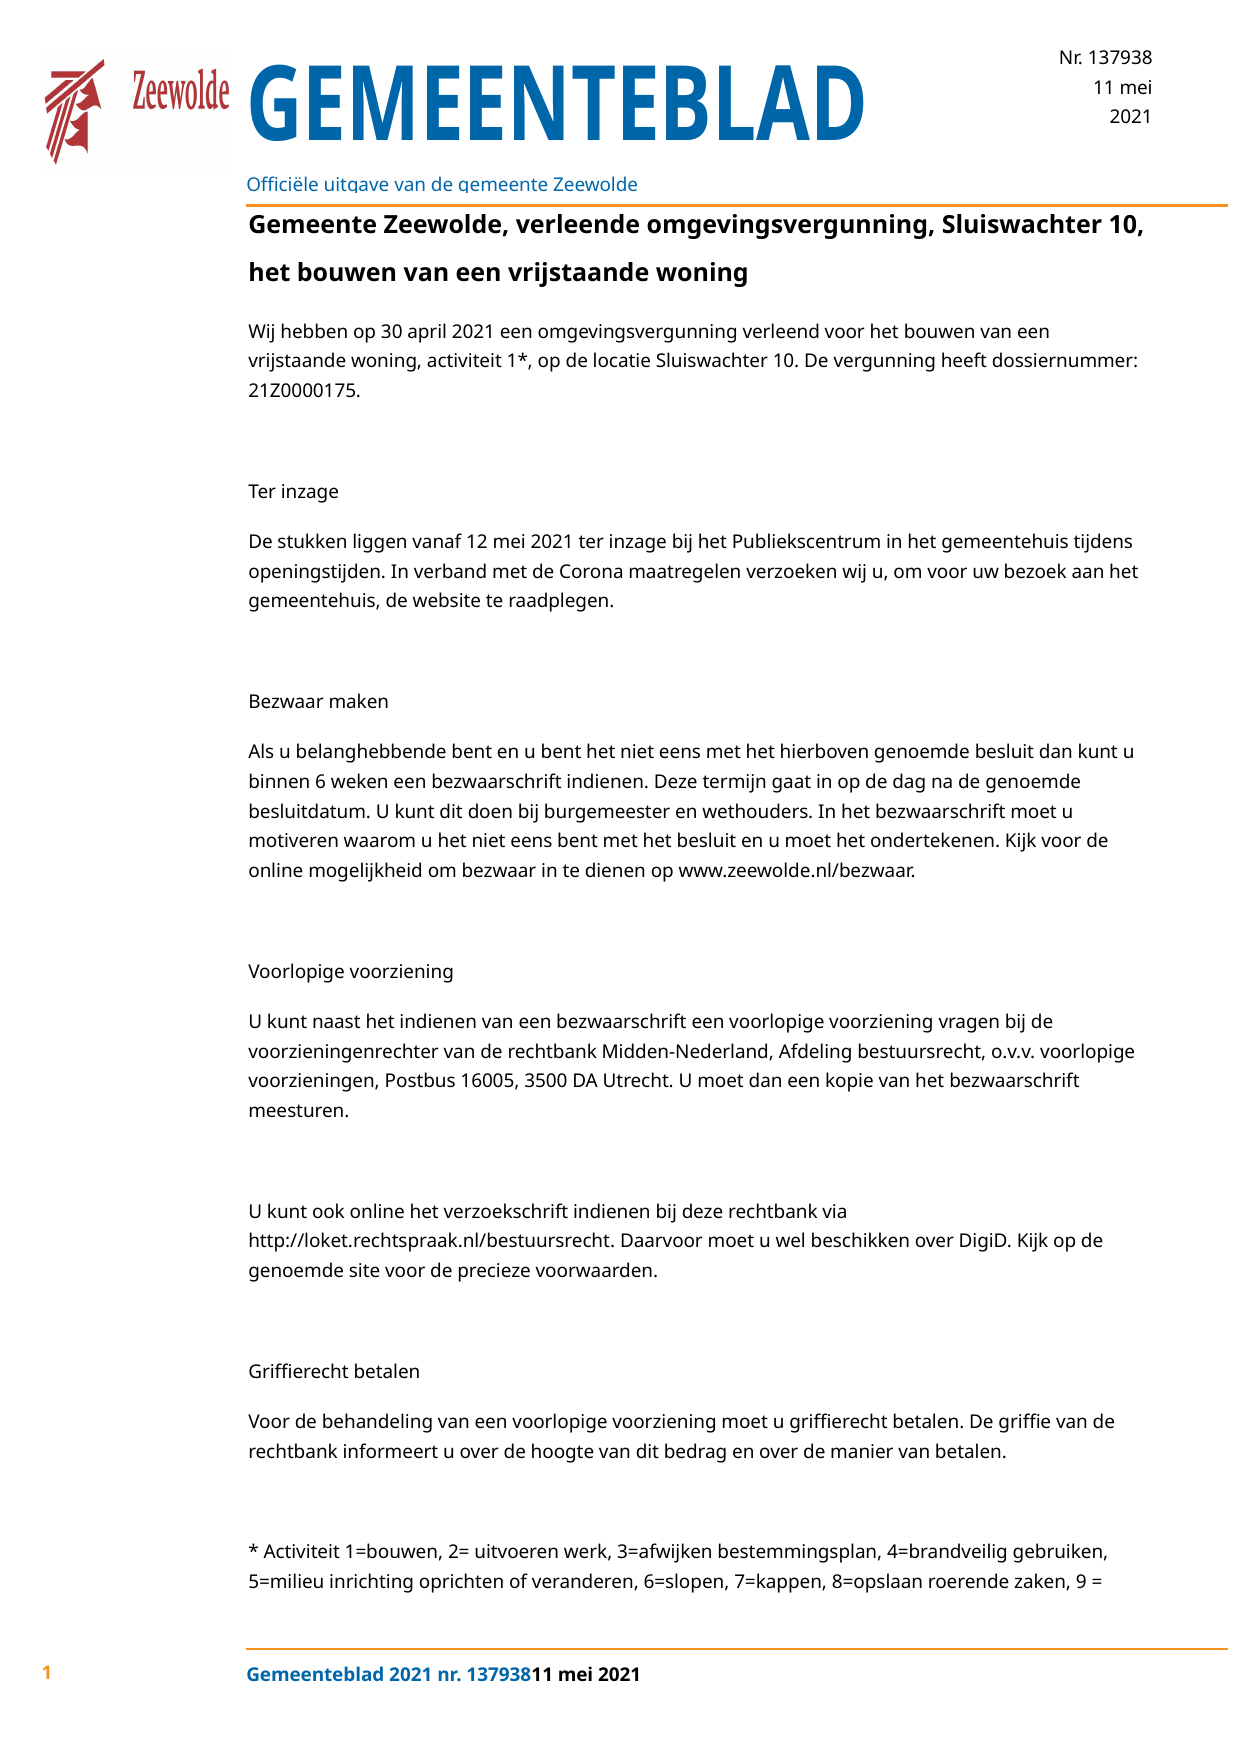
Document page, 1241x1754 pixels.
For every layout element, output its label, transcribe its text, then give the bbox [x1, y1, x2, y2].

text U kunt ook online het verzoekschrift indienen bij deze rechtbank via http://loket.rechtspraak.nl/bestuursrecht. Daarvoor moet u wel beschikken over DigiD. Kijk op de genoemde site voor de precieze voorwaarden. [248, 1198, 1152, 1283]
text Ter inzage [248, 478, 1152, 504]
picture [41, 47, 231, 172]
text Bezwaar maken [248, 688, 1152, 714]
text * Activiteit 1=bouwen, 2= uitvoeren werk, 3=afwijken bestemmingsplan, 4=brandveilig gebruiken, 5=milieu inrichting oprichten of veranderen, 6=slopen, 7=kappen, 8=opslaan roerende zaken, 9 = [248, 1539, 1152, 1594]
text U kunt naast het indienen van een bezwaarschrift een voorlopige voorziening vragen bij de voorzieningenrechter van de rechtbank Midden-Nederland, Afdeling bestuursrecht, o.v.v. voorlopige voorzieningen, Postbus 16005, 3500 DA Utrecht. U moet dan een kopie van het bezwaarschrift meesturen. [248, 1008, 1152, 1123]
text Als u belanghebbende bent en u bent het niet eens met het hierboven genoemde besluit dan kunt u binnen 6 weken een bezwaarschrift indienen. Deze termijn gaat in op de dag na de genoemde besluitdatum. U kunt dit doen bij burgemeester en wethouders. In het bezwaarschrift moet u motiveren waarom u het niet eens bent met het besluit en u moet het ondertekenen. Kijk voor de online mogelijkheid om bezwaar in te dienen op www.zeewolde.nl/bezwaar. [248, 739, 1152, 883]
text Griffierecht betalen [248, 1358, 1152, 1384]
text Voorlopige voorziening [248, 958, 1152, 984]
text Voor de behandeling van een voorlopige voorziening moet u griffierecht betalen. De griffie van de rechtbank informeert u over de hoogte van dit bedrag en over de manier van betalen. [248, 1408, 1152, 1464]
text Gemeente Zeewolde, verleende omgevingsvergunning, Sluiswachter 10, het bouwen van een vrijstaande woning [248, 207, 1152, 288]
text Wij hebben op 30 april 2021 een omgevingsvergunning verleend voor het bouwen van een vrijstaande woning, activiteit 1*, op de locatie Sluiswachter 10. De vergunning heeft dossiernummer: 21Z0000175. [248, 318, 1152, 403]
text De stukken liggen vanaf 12 mei 2021 ter inzage bij het Publiekscentrum in het gemeentehuis tijdens openingstijden. In verband met de Corona maatregelen verzoeken wij u, om voor uw bezoek aan het gemeentehuis, de website te raadplegen. [248, 528, 1152, 613]
